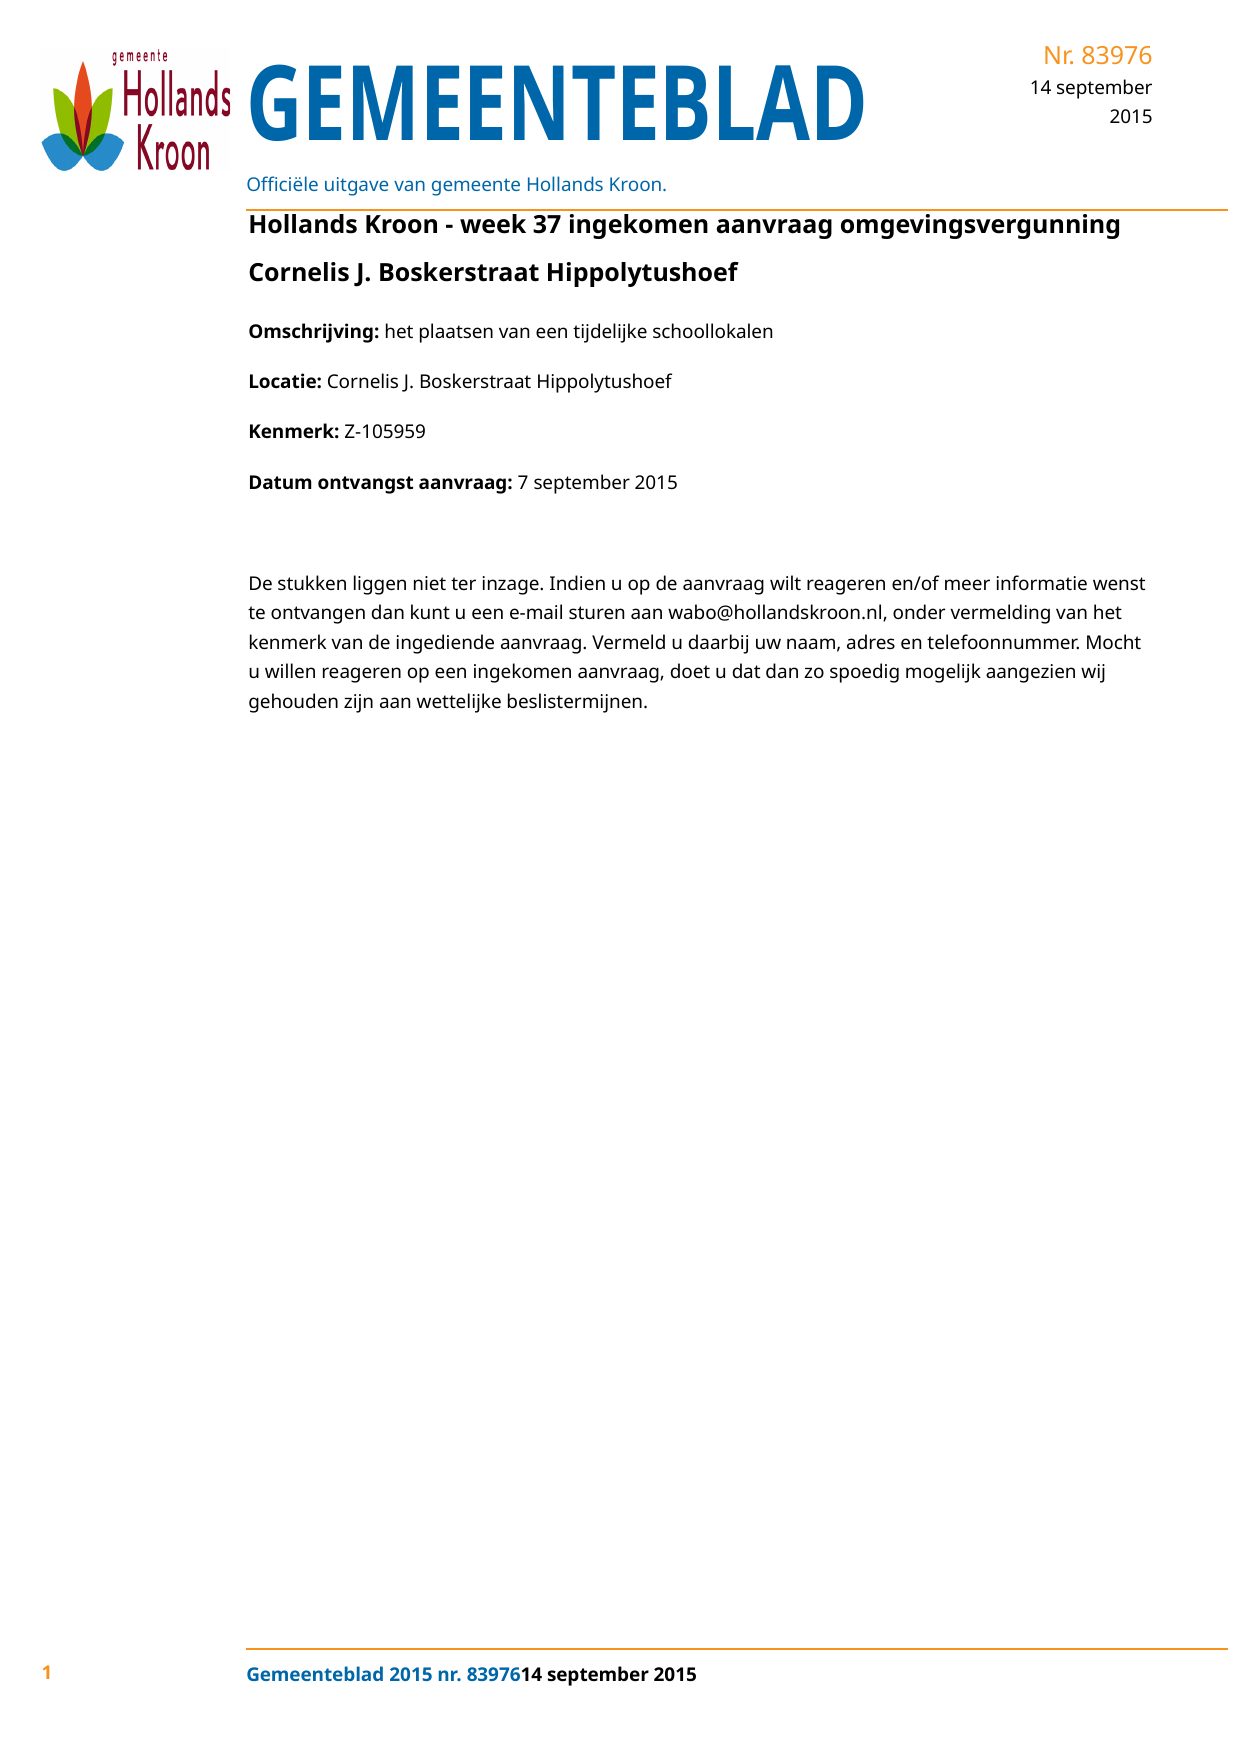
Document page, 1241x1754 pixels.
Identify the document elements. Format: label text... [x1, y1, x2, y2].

text Omschrijving: het plaatsen van een tijdelijke schoollokalen [248, 318, 1152, 344]
text De stukken liggen niet ter inzage. Indien u op de aanvraag wilt reageren en/of meer informatie wenst te ontvangen dan kunt u een e-mail sturen aan wabo@hollandskroon.nl, onder vermelding van het kenmerk van de ingediende aanvraag. Vermeld u daarbij uw naam, adres en telefoonnummer. Mocht u willen reageren op een ingekomen aanvraag, doet u dat dan zo spoedig mogelijk aangezien wij gehouden zijn aan wettelijke beslistermijnen. [248, 570, 1152, 714]
text Kenmerk: Z-105959 [248, 419, 1152, 444]
picture [41, 47, 231, 172]
text Datum ontvangst aanvraag: 7 september 2015 [248, 469, 1152, 495]
text Locatie: Cornelis J. Boskerstraat Hippolytushoef [248, 368, 1152, 394]
text Hollands Kroon - week 37 ingekomen aanvraag omgevingsvergunning Cornelis J. Boskerstraat Hippolytushoef [248, 211, 1152, 288]
